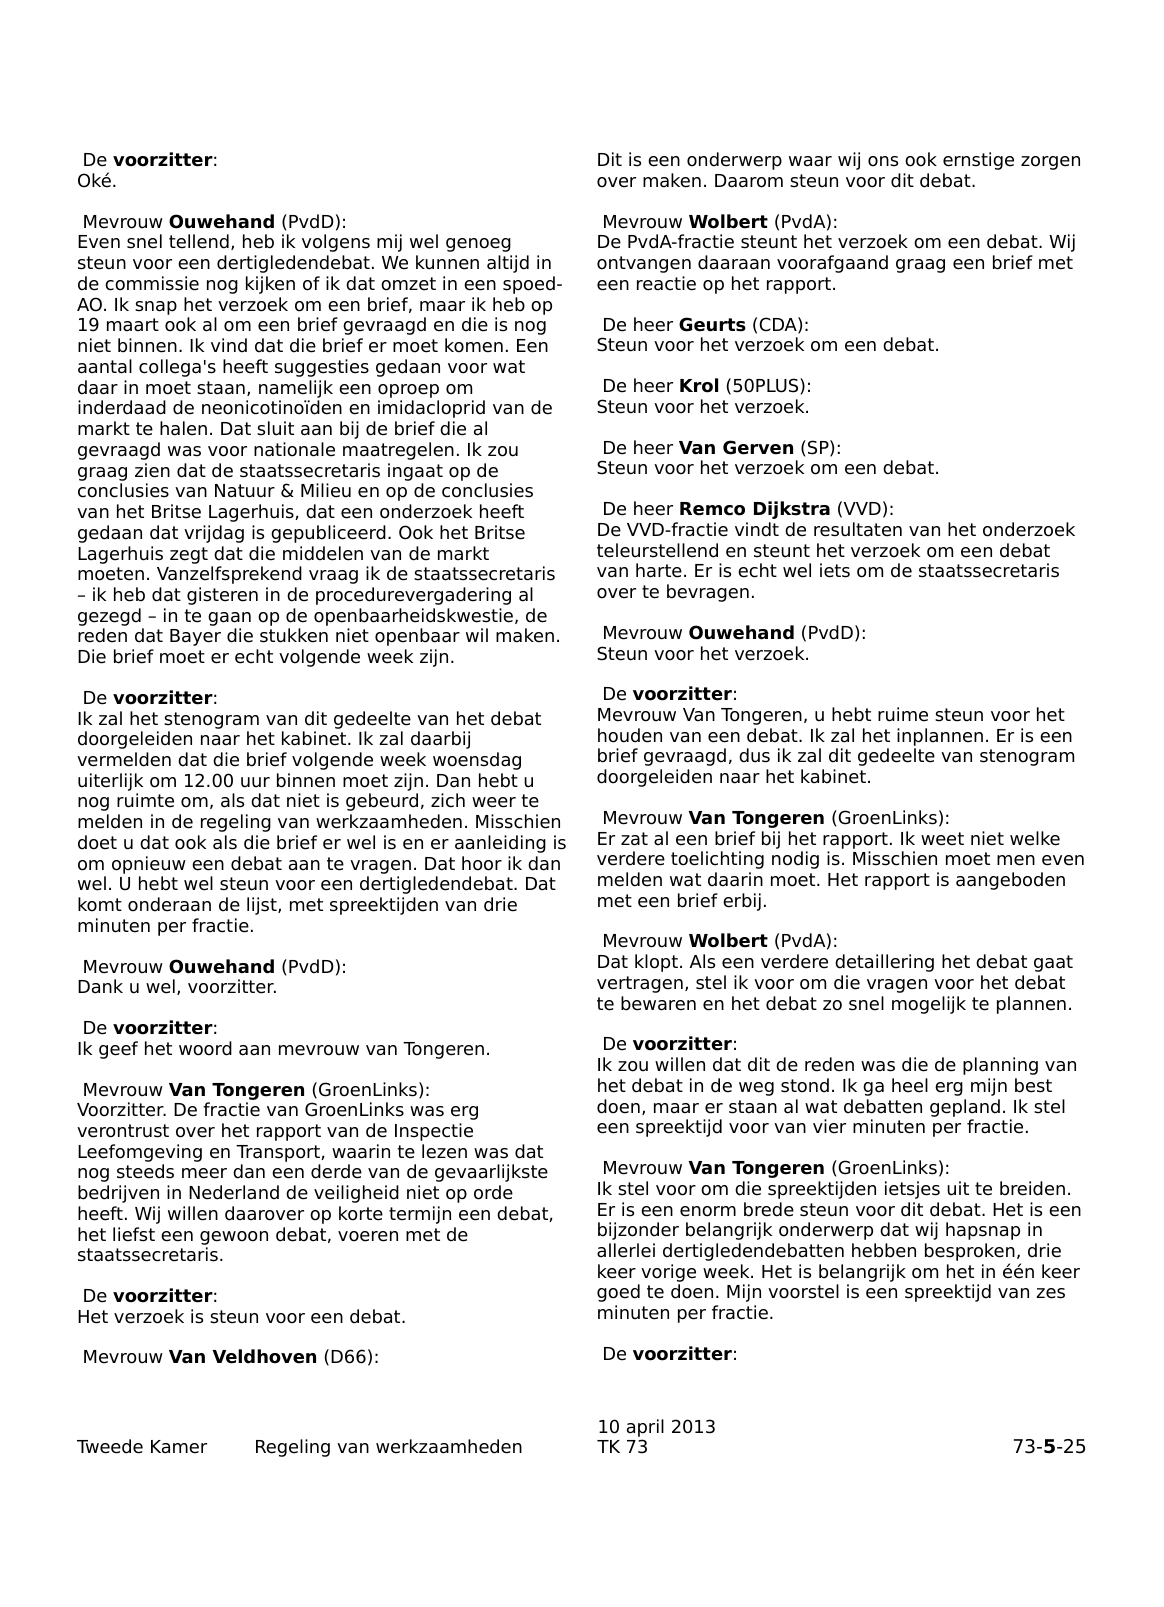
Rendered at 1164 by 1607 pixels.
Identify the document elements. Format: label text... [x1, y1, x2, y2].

text Mevrouw Ouwehand (PvdD): [596, 623, 1087, 643]
text Ik geef het woord aan mevrouw van Tongeren. [77, 1039, 567, 1059]
text De heer Van Gerven (SP): [596, 437, 1087, 458]
text Ik stel voor om die spreektijden ietsjes uit te breiden. Er is een enorm brede steun voor dit debat. Het is een bijzonder belangrijk onderwerp dat wij hapsnap in allerlei dertigledendebatten hebben besproken, drie keer vorige week. Het is belangrijk om het in één keer goed te doen. Mijn voorstel is een spreektijd van zes minuten per fractie. [596, 1179, 1087, 1324]
text De voorzitter: [77, 150, 567, 171]
text Steun voor het verzoek. [596, 643, 1087, 664]
text Mevrouw Wolbert (PvdA): [596, 212, 1087, 232]
text Dit is een onderwerp waar wij ons ook ernstige zorgen over maken. Daarom steun voor dit debat. [596, 150, 1087, 192]
text Voorzitter. De fractie van GroenLinks was erg verontrust over het rapport van de Inspectie Leefomgeving en Transport, waarin te lezen was dat nog steeds meer dan een derde van de gevaarlijkste bedrijven in Nederland de veiligheid niet op orde heeft. Wij willen daarover op korte termijn een debat, het liefst een gewoon debat, voeren met de staatssecretaris. [77, 1100, 567, 1266]
text Steun voor het verzoek om een debat. [596, 458, 1087, 479]
text Steun voor het verzoek om een debat. [596, 335, 1087, 356]
text Mevrouw Van Tongeren (GroenLinks): [596, 1158, 1087, 1179]
text Mevrouw Wolbert (PvdA): [596, 931, 1087, 952]
text De voorzitter: [596, 1034, 1087, 1055]
text Ik zou willen dat dit de reden was die de planning van het debat in de weg stond. Ik ga heel erg mijn best doen, maar er staan al wat debatten gepland. Ik stel een spreektijd voor van vier minuten per fractie. [596, 1055, 1087, 1138]
text Dank u wel, voorzitter. [77, 977, 567, 998]
text De voorzitter: [596, 684, 1087, 705]
text De voorzitter: [77, 1286, 567, 1307]
text De voorzitter: [77, 688, 567, 708]
text De PvdA-fractie steunt het verzoek om een debat. Wij ontvangen daaraan voorafgaand graag een brief met een reactie op het rapport. [596, 232, 1087, 294]
text De VVD-fractie vindt de resultaten van het onderzoek teleurstellend en steunt het verzoek om een debat van harte. Er is echt wel iets om de staatssecretaris over te bevragen. [596, 520, 1087, 603]
text Mevrouw Van Tongeren (GroenLinks): [596, 808, 1087, 828]
text Mevrouw Van Veldhoven (D66): [77, 1347, 567, 1368]
text Even snel tellend, heb ik volgens mij wel genoeg steun voor een dertigledendebat. We kunnen altijd in de commissie nog kijken of ik dat omzet in een spoed-AO. Ik snap het verzoek om een brief, maar ik heb op 19 maart ook al om een brief gevraagd en die is nog niet binnen. Ik vind dat die brief er moet komen. Een aantal collega's heeft suggesties gedaan voor wat daar in moet staan, namelijk een oproep om inderdaad de neonicotinoïden en imidacloprid van de markt te halen. Dat sluit aan bij de brief die al gevraagd was voor nationale maatregelen. Ik zou graag zien dat de staatssecretaris ingaat op de conclusies van Natuur & Milieu en op de conclusies van het Britse Lagerhuis, dat een onderzoek heeft gedaan dat vrijdag is gepubliceerd. Ook het Britse Lagerhuis zegt dat die middelen van de markt moeten. Vanzelfsprekend vraag ik de staatssecretaris – ik heb dat gisteren in de procedurevergadering al gezegd – in te gaan op de openbaarheidskwestie, de reden dat Bayer die stukken niet openbaar wil maken. Die brief moet er echt volgende week zijn. [77, 232, 567, 668]
text Ik zal het stenogram van dit gedeelte van het debat doorgeleiden naar het kabinet. Ik zal daarbij vermelden dat die brief volgende week woensdag uiterlijk om 12.00 uur binnen moet zijn. Dan hebt u nog ruimte om, als dat niet is gebeurd, zich weer te melden in de regeling van werkzaamheden. Misschien doet u dat ook als die brief er wel is en er aanleiding is om opnieuw een debat aan te vragen. Dat hoor ik dan wel. U hebt wel steun voor een dertigledendebat. Dat komt onderaan de lijst, met spreektijden van drie minuten per fractie. [77, 708, 567, 936]
text Het verzoek is steun voor een debat. [77, 1307, 567, 1327]
text Mevrouw Van Tongeren (GroenLinks): [77, 1079, 567, 1100]
text De voorzitter: [596, 1344, 1087, 1364]
text Mevrouw Ouwehand (PvdD): [77, 956, 567, 977]
text Er zat al een brief bij het rapport. Ik weet niet welke verdere toelichting nodig is. Misschien moet men even melden wat daarin moet. Het rapport is aangeboden met een brief erbij. [596, 828, 1087, 911]
text Mevrouw Ouwehand (PvdD): [77, 212, 567, 232]
text De heer Krol (50PLUS): [596, 376, 1087, 397]
text De heer Remco Dijkstra (VVD): [596, 499, 1087, 520]
text De voorzitter: [77, 1018, 567, 1039]
text Dat klopt. Als een verdere detaillering het debat gaat vertragen, stel ik voor om die vragen voor het debat te bewaren en het debat zo snel mogelijk te plannen. [596, 952, 1087, 1014]
text De heer Geurts (CDA): [596, 314, 1087, 335]
text Oké. [77, 171, 567, 192]
text Steun voor het verzoek. [596, 397, 1087, 417]
text Mevrouw Van Tongeren, u hebt ruime steun voor het houden van een debat. Ik zal het inplannen. Er is een brief gevraagd, dus ik zal dit gedeelte van stenogram doorgeleiden naar het kabinet. [596, 705, 1087, 788]
